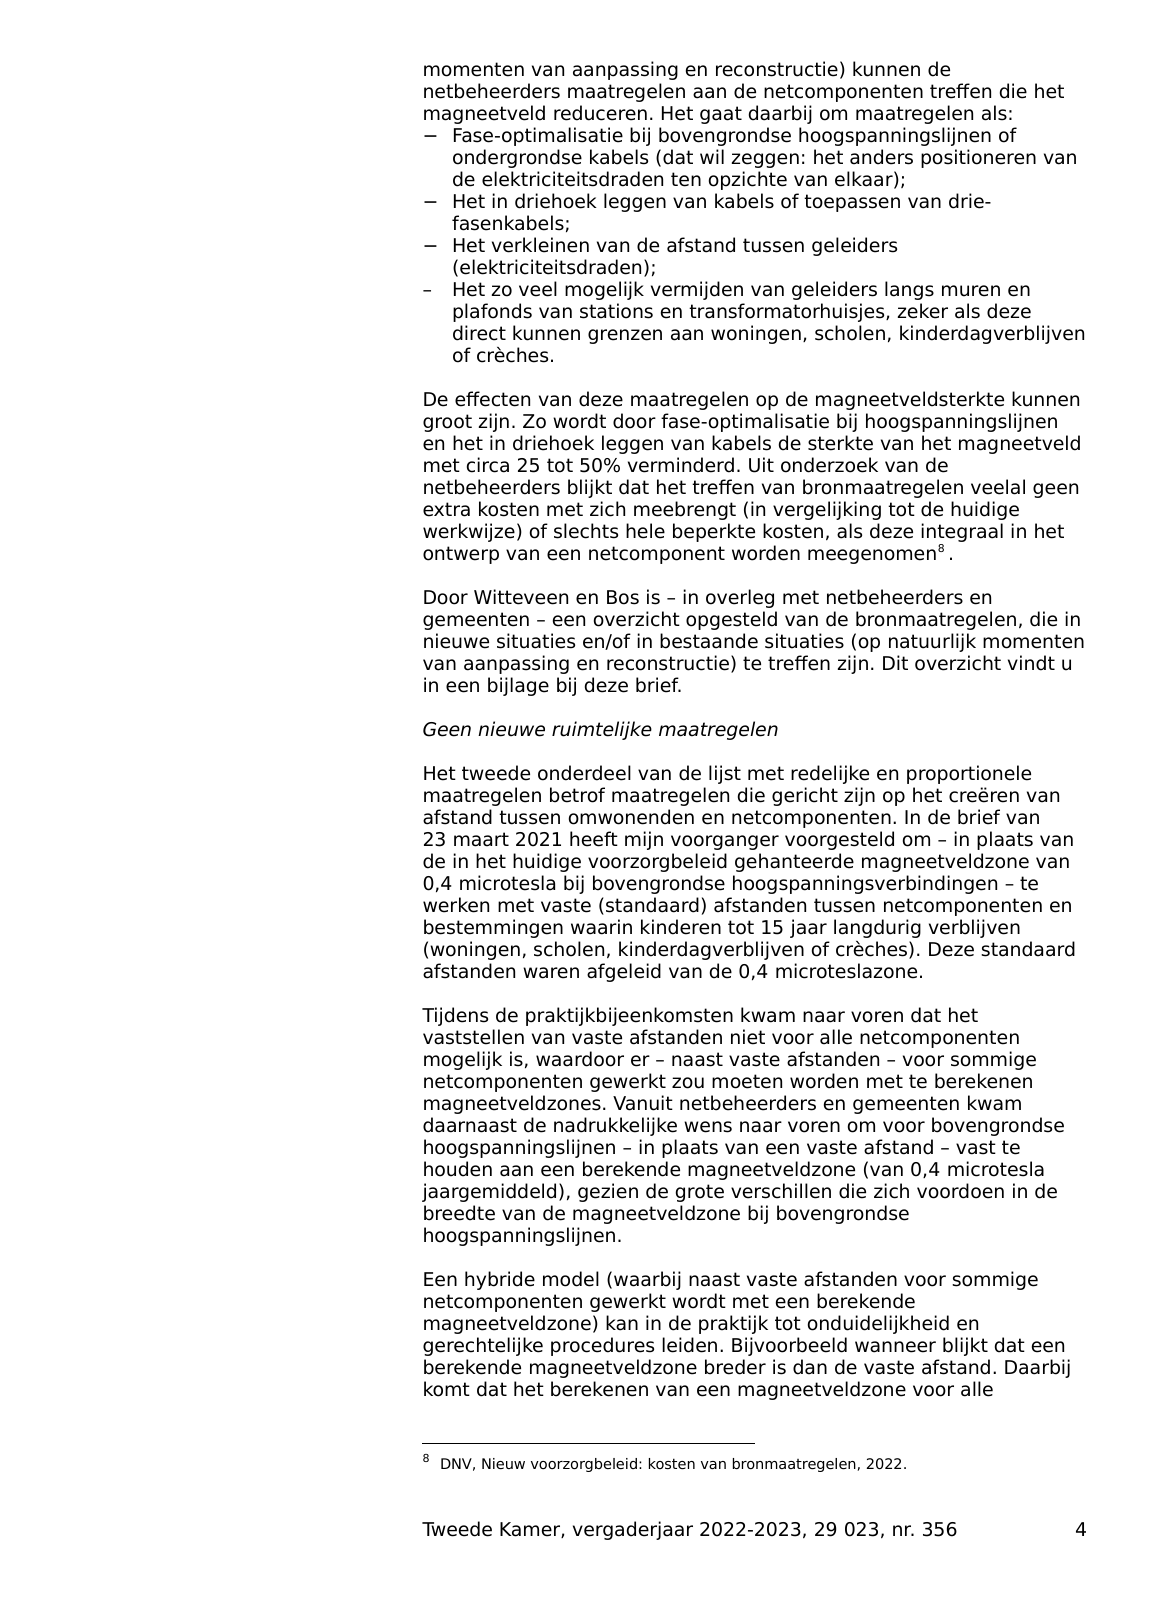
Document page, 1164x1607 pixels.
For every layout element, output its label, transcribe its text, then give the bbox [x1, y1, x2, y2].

subtitle Geen nieuwe ruimtelijke maatregelen [422, 719, 1087, 741]
text Een hybride model (waarbij naast vaste afstanden voor sommige netcomponenten gewerkt wordt met een berekende magneetveldzone) kan in de praktijk tot onduidelijkheid en gerechtelijke procedures leiden. Bijvoorbeeld wanneer blijkt dat een berekende magneetveldzone breder is dan de vaste afstand. Daarbij komt dat het berekenen van een magneetveldzone voor alle [422, 1269, 1087, 1401]
text Door Witteveen en Bos is – in overleg met netbeheerders en gemeenten – een overzicht opgesteld van de bronmaatregelen, die in nieuwe situaties en/of in bestaande situaties (op natuurlijk momenten van aanpassing en reconstructie) te treffen zijn. Dit overzicht vindt u in een bijlage bij deze brief. [422, 587, 1087, 697]
text Het tweede onderdeel van de lijst met redelijke en proportionele maatregelen betrof maatregelen die gericht zijn op het creëren van afstand tussen omwonenden en netcomponenten. In de brief van 23 maart 2021 heeft mijn voorganger voorgesteld om – in plaats van de in het huidige voorzorgbeleid gehanteerde magneetveldzone van 0,4 microtesla bij bovengrondse hoogspanningsverbindingen – te werken met vaste (standaard) afstanden tussen netcomponenten en bestemmingen waarin kinderen tot 15 jaar langdurig verblijven (woningen, scholen, kinderdagverblijven of crèches). Deze standaard afstanden waren afgeleid van de 0,4 microteslazone. [422, 763, 1087, 983]
text Tijdens de praktijkbijeenkomsten kwam naar voren dat het vaststellen van vaste afstanden niet voor alle netcomponenten mogelijk is, waardoor er – naast vaste afstanden – voor sommige netcomponenten gewerkt zou moeten worden met te berekenen magneetveldzones. Vanuit netbeheerders en gemeenten kwam daarnaast de nadrukkelijke wens naar voren om voor bovengrondse hoogspanningslijnen – in plaats van een vaste afstand – vast te houden aan een berekende magneetveldzone (van 0,4 microtesla jaargemiddeld), gezien de grote verschillen die zich voordoen in de breedte van de magneetveldzone bij bovengrondse hoogspanningslijnen. [422, 1005, 1087, 1247]
text momenten van aanpassing en reconstructie) kunnen de netbeheerders maatregelen aan de netcomponenten treffen die het magneetveld reduceren. Het gaat daarbij om maatregelen als: [422, 59, 1087, 125]
text – Het zo veel mogelijk vermijden van geleiders langs muren en plafonds van stations en transformatorhuisjes, zeker als deze direct kunnen grenzen aan woningen, scholen, kinderdagverblijven of crèches. [422, 279, 1087, 367]
text − Fase-optimalisatie bij bovengrondse hoogspanningslijnen of ondergrondse kabels (dat wil zeggen: het anders positioneren van de elektriciteitsdraden ten opzichte van elkaar); [422, 125, 1087, 191]
text De effecten van deze maatregelen op de magneetveldsterkte kunnen groot zijn. Zo wordt door fase-optimalisatie bij hoogspanningslijnen en het in driehoek leggen van kabels de sterkte van het magneetveld met circa 25 tot 50% verminderd. Uit onderzoek van de netbeheerders blijkt dat het treffen van bronmaatregelen veelal geen extra kosten met zich meebrengt (in vergelijking tot de huidige werkwijze) of slechts hele beperkte kosten, als deze integraal in het ontwerp van een netcomponent worden meegenomen. [422, 389, 1087, 565]
text DNV, Nieuw voorzorgbeleid: kosten van bronmaatregelen, 2022. [422, 1452, 1087, 1474]
text − Het in driehoek leggen van kabels of toepassen van drie-fasenkabels; [422, 191, 1087, 235]
text − Het verkleinen van de afstand tussen geleiders (elektriciteitsdraden); [422, 235, 1087, 279]
